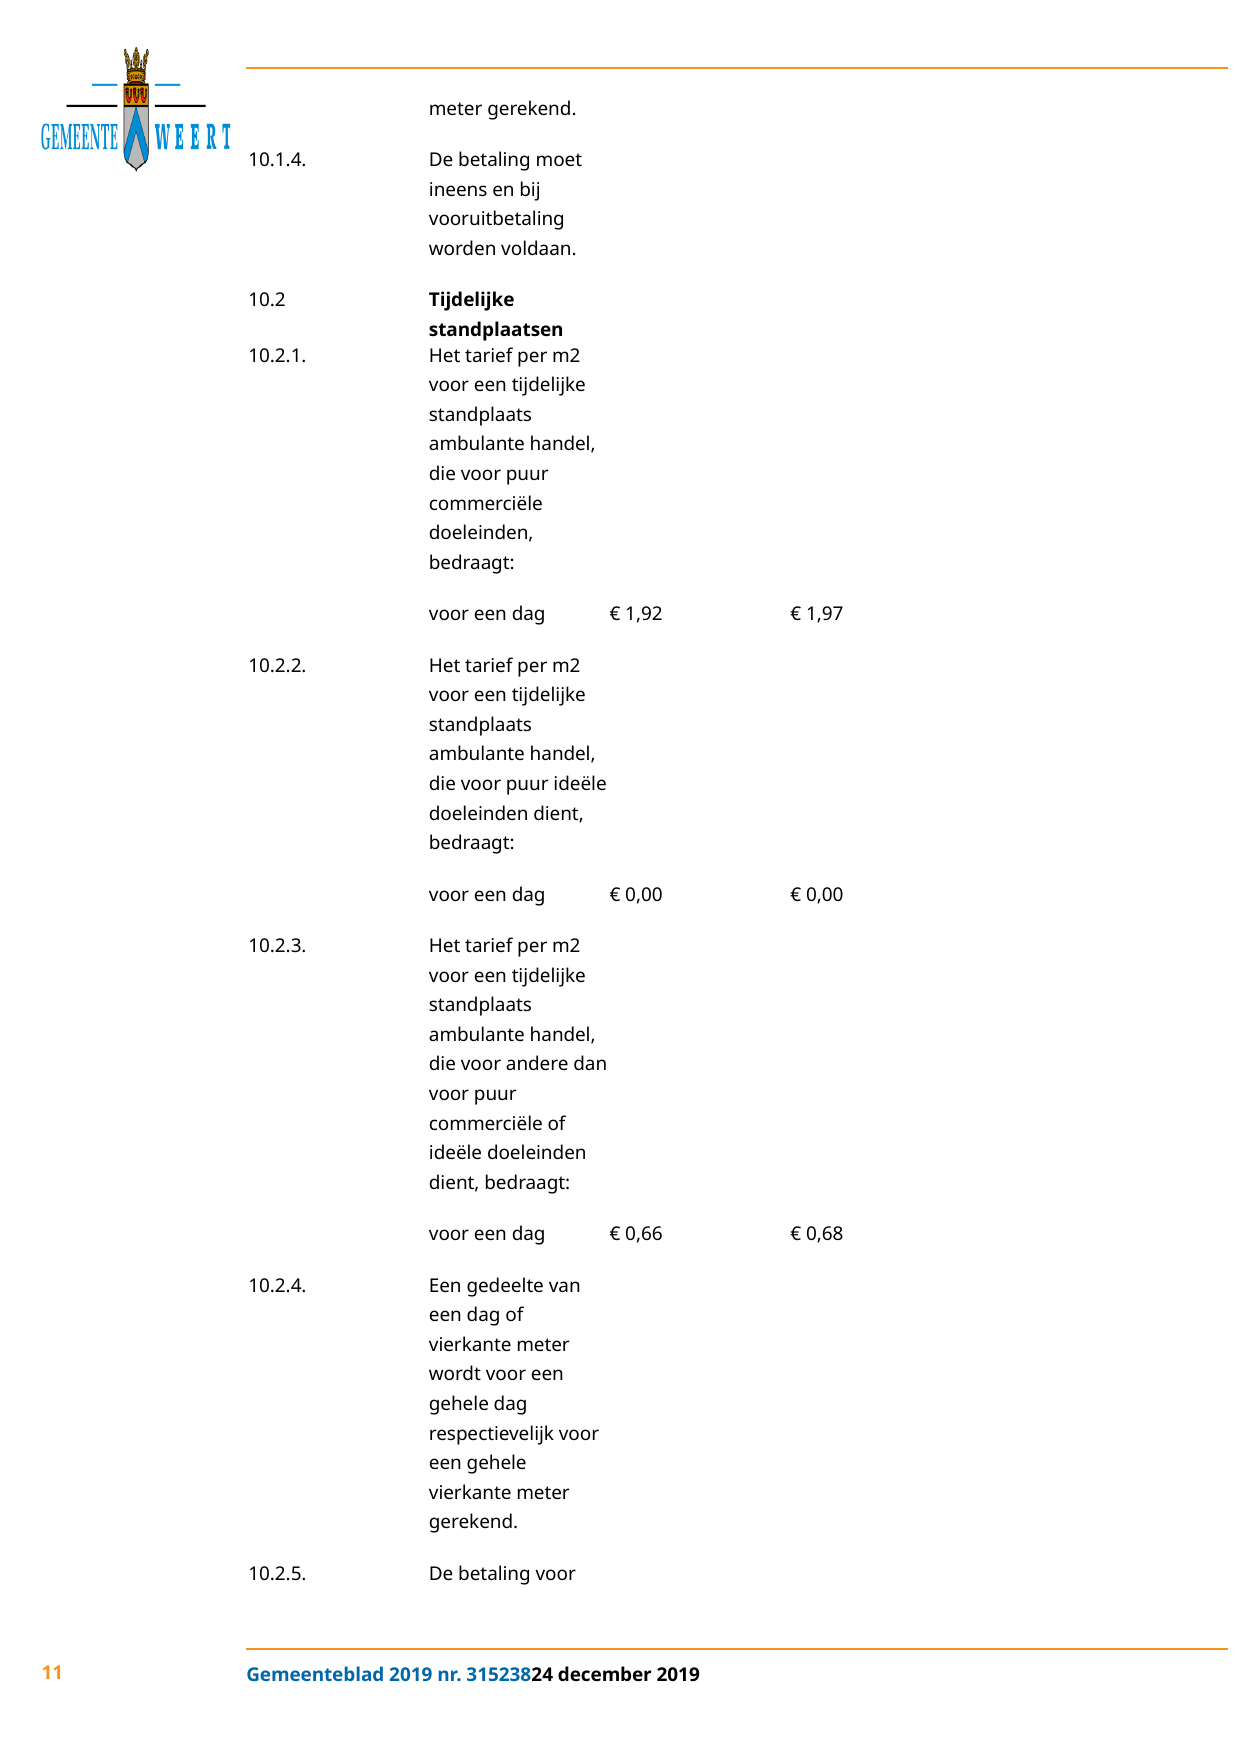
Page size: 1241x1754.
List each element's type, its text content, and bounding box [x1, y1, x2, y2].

table_cell [248, 1246, 429, 1272]
table_cell [790, 1560, 971, 1586]
table_cell [609, 146, 790, 261]
table_cell [790, 932, 971, 1194]
table_cell [429, 575, 609, 600]
table_cell meter gerekend. [429, 95, 609, 121]
table_cell [248, 1195, 429, 1220]
table_cell 10.2.5. [248, 1560, 429, 1586]
table_cell [790, 855, 971, 881]
table_cell [790, 1246, 971, 1272]
table_cell [609, 1272, 790, 1534]
table_cell € 0,00 [790, 881, 971, 906]
table_cell [790, 342, 971, 574]
table_cell [609, 121, 790, 146]
table_cell [248, 626, 429, 652]
table_cell [790, 261, 971, 286]
table_cell € 0,00 [609, 881, 790, 906]
table_cell 10.1.4. [248, 146, 429, 261]
table_cell [790, 286, 971, 342]
table_cell [248, 600, 429, 626]
table_cell [248, 261, 429, 286]
table_cell [790, 652, 971, 855]
table_cell [609, 1560, 790, 1586]
table_cell [790, 575, 971, 600]
table_cell [429, 1534, 609, 1560]
table_cell € 0,66 [609, 1220, 790, 1246]
table_cell [248, 855, 429, 881]
table_cell [609, 342, 790, 574]
table_cell [429, 261, 609, 286]
table_cell Een gedeelte van een dag of vierkante meter wordt voor een gehele dag respectievelijk voor een gehele vierkante meter gerekend. [429, 1272, 609, 1534]
table_cell [790, 121, 971, 146]
table_cell Tijdelijke standplaatsen [429, 286, 609, 342]
table_cell [790, 95, 971, 121]
table_cell De betaling moet ineens en bij vooruitbetaling worden voldaan. [429, 146, 609, 261]
table_cell [790, 626, 971, 652]
table_cell [429, 626, 609, 652]
table_cell [790, 1195, 971, 1220]
table_cell [609, 575, 790, 600]
table_cell [609, 1246, 790, 1272]
table_cell [609, 261, 790, 286]
table_cell Het tarief per m2 voor een tijdelijke standplaats ambulante handel, die voor puur commerciële doeleinden, bedraagt: [429, 342, 609, 574]
table_cell [609, 1195, 790, 1220]
table_cell [429, 1195, 609, 1220]
table_cell [248, 1534, 429, 1560]
table_cell [609, 652, 790, 855]
table_cell [248, 906, 429, 932]
table_cell [609, 95, 790, 121]
table_cell [609, 855, 790, 881]
table_cell [790, 146, 971, 261]
table_cell [609, 1534, 790, 1560]
table_cell 10.2 [248, 286, 429, 342]
table_cell [790, 1272, 971, 1534]
table_cell [429, 855, 609, 881]
table_cell [790, 1534, 971, 1560]
table_cell [609, 626, 790, 652]
table_cell [609, 286, 790, 342]
table_cell voor een dag [429, 881, 609, 906]
picture [41, 47, 231, 172]
table_cell [609, 906, 790, 932]
table_cell voor een dag [429, 600, 609, 626]
table_cell [429, 121, 609, 146]
table_cell voor een dag [429, 1220, 609, 1246]
table_cell Het tarief per m2 voor een tijdelijke standplaats ambulante handel, die voor andere dan voor puur commerciële of ideële doeleinden dient, bedraagt: [429, 932, 609, 1194]
table_cell € 1,92 [609, 600, 790, 626]
table_cell [429, 906, 609, 932]
table_cell [248, 121, 429, 146]
table_cell De betaling voor [429, 1560, 609, 1586]
table_cell [609, 932, 790, 1194]
table_cell [248, 881, 429, 906]
table_cell € 0,68 [790, 1220, 971, 1246]
table_cell 10.2.2. [248, 652, 429, 855]
table_cell Het tarief per m2 voor een tijdelijke standplaats ambulante handel, die voor puur ideële doeleinden dient, bedraagt: [429, 652, 609, 855]
table_cell 10.2.1. [248, 342, 429, 574]
table_cell [248, 1220, 429, 1246]
table_cell 10.2.4. [248, 1272, 429, 1534]
table_cell [248, 95, 429, 121]
table_cell [429, 1246, 609, 1272]
table_cell [790, 906, 971, 932]
table_cell [248, 575, 429, 600]
table_cell € 1,97 [790, 600, 971, 626]
table_cell 10.2.3. [248, 932, 429, 1194]
